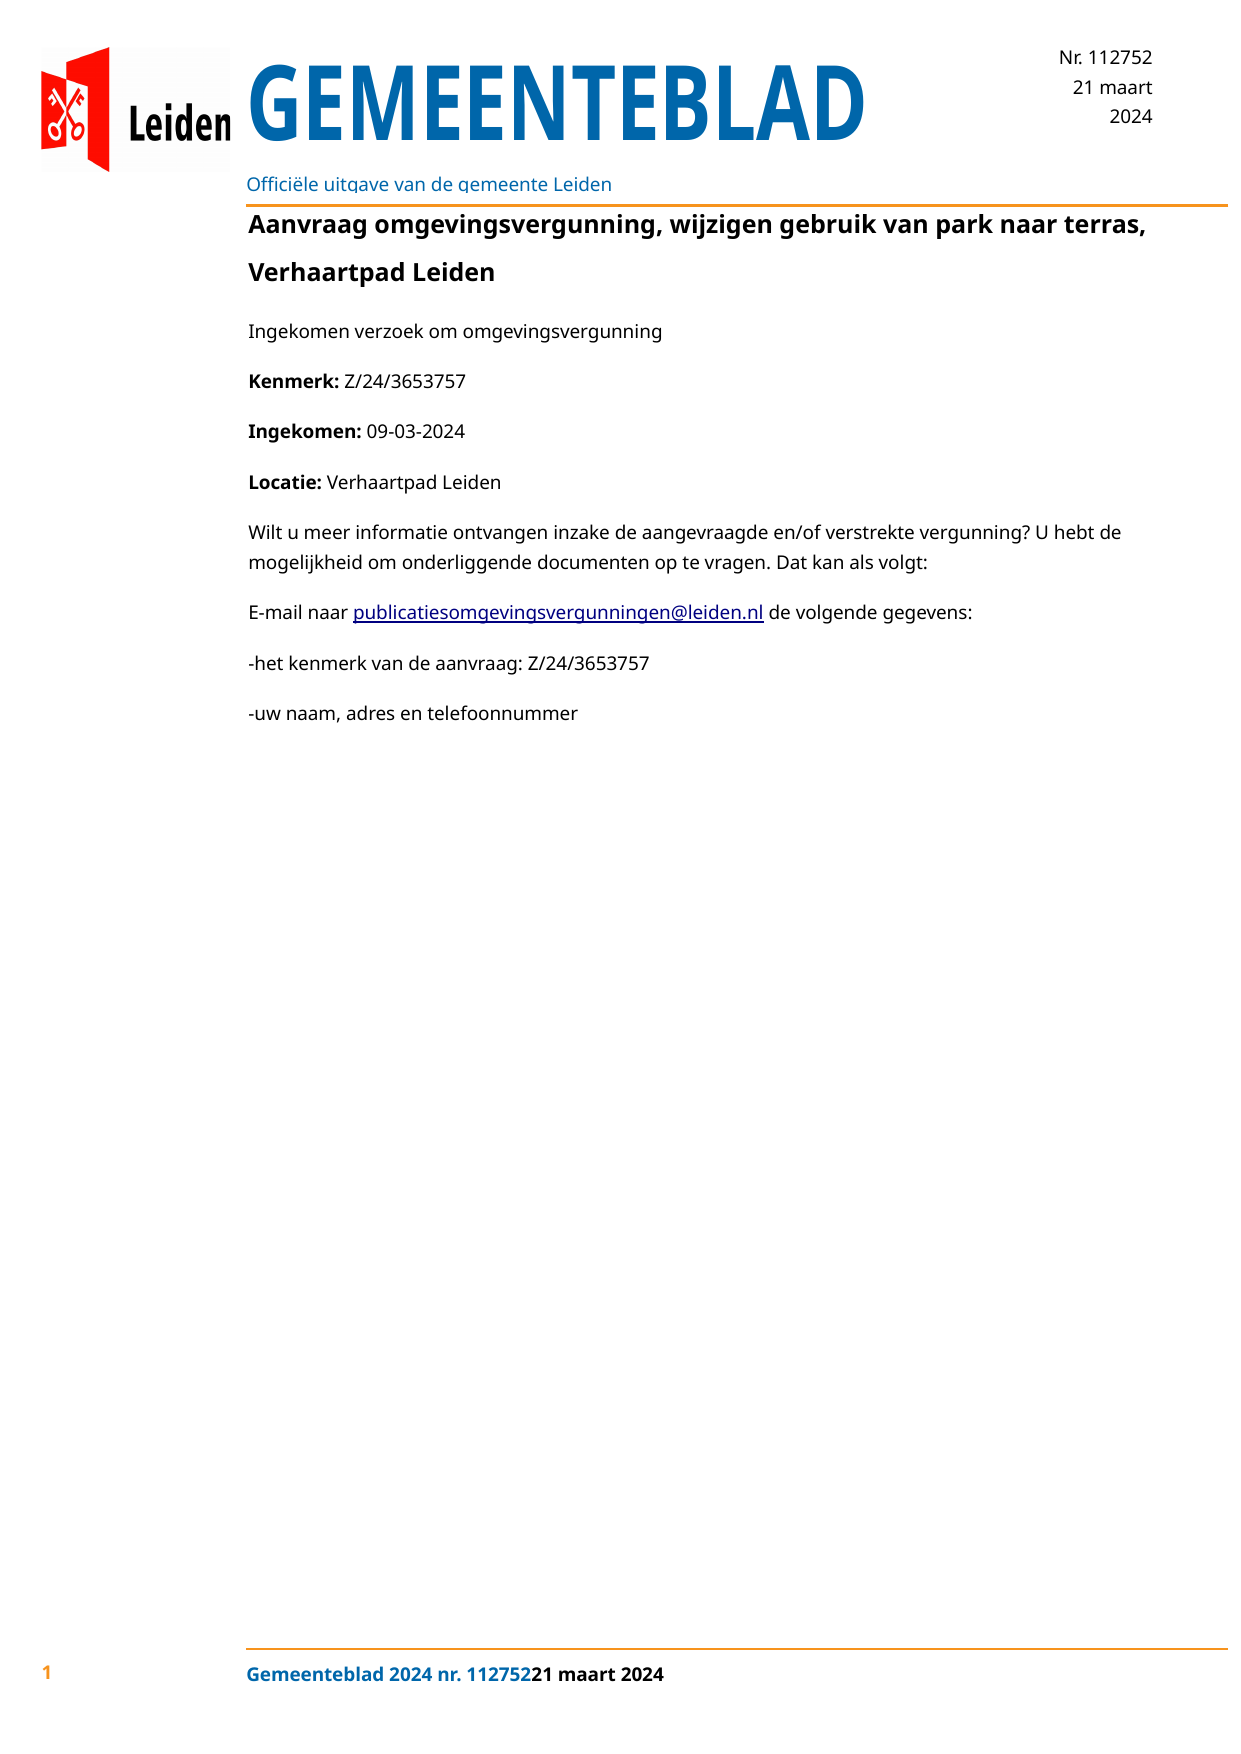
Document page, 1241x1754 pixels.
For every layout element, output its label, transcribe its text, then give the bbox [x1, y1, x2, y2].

text Kenmerk: Z/24/3653757 [248, 368, 1152, 394]
text Aanvraag omgevingsvergunning, wijzigen gebruik van park naar terras, Verhaartpad Leiden [248, 207, 1152, 288]
text E-mail naar publicatiesomgevingsvergunningen@leiden.nl de volgende gegevens: [248, 599, 1152, 625]
text -het kenmerk van de aanvraag: Z/24/3653757 [248, 650, 1152, 676]
picture [41, 47, 231, 172]
text -uw naam, adres en telefoonnummer [248, 700, 1152, 726]
text Ingekomen: 09-03-2024 [248, 419, 1152, 444]
text Locatie: Verhaartpad Leiden [248, 469, 1152, 495]
text Wilt u meer informatie ontvangen inzake de aangevraagde en/of verstrekte vergunning? U hebt de mogelijkheid om onderliggende documenten op te vragen. Dat kan als volgt: [248, 519, 1152, 575]
text Ingekomen verzoek om omgevingsvergunning [248, 318, 1152, 344]
